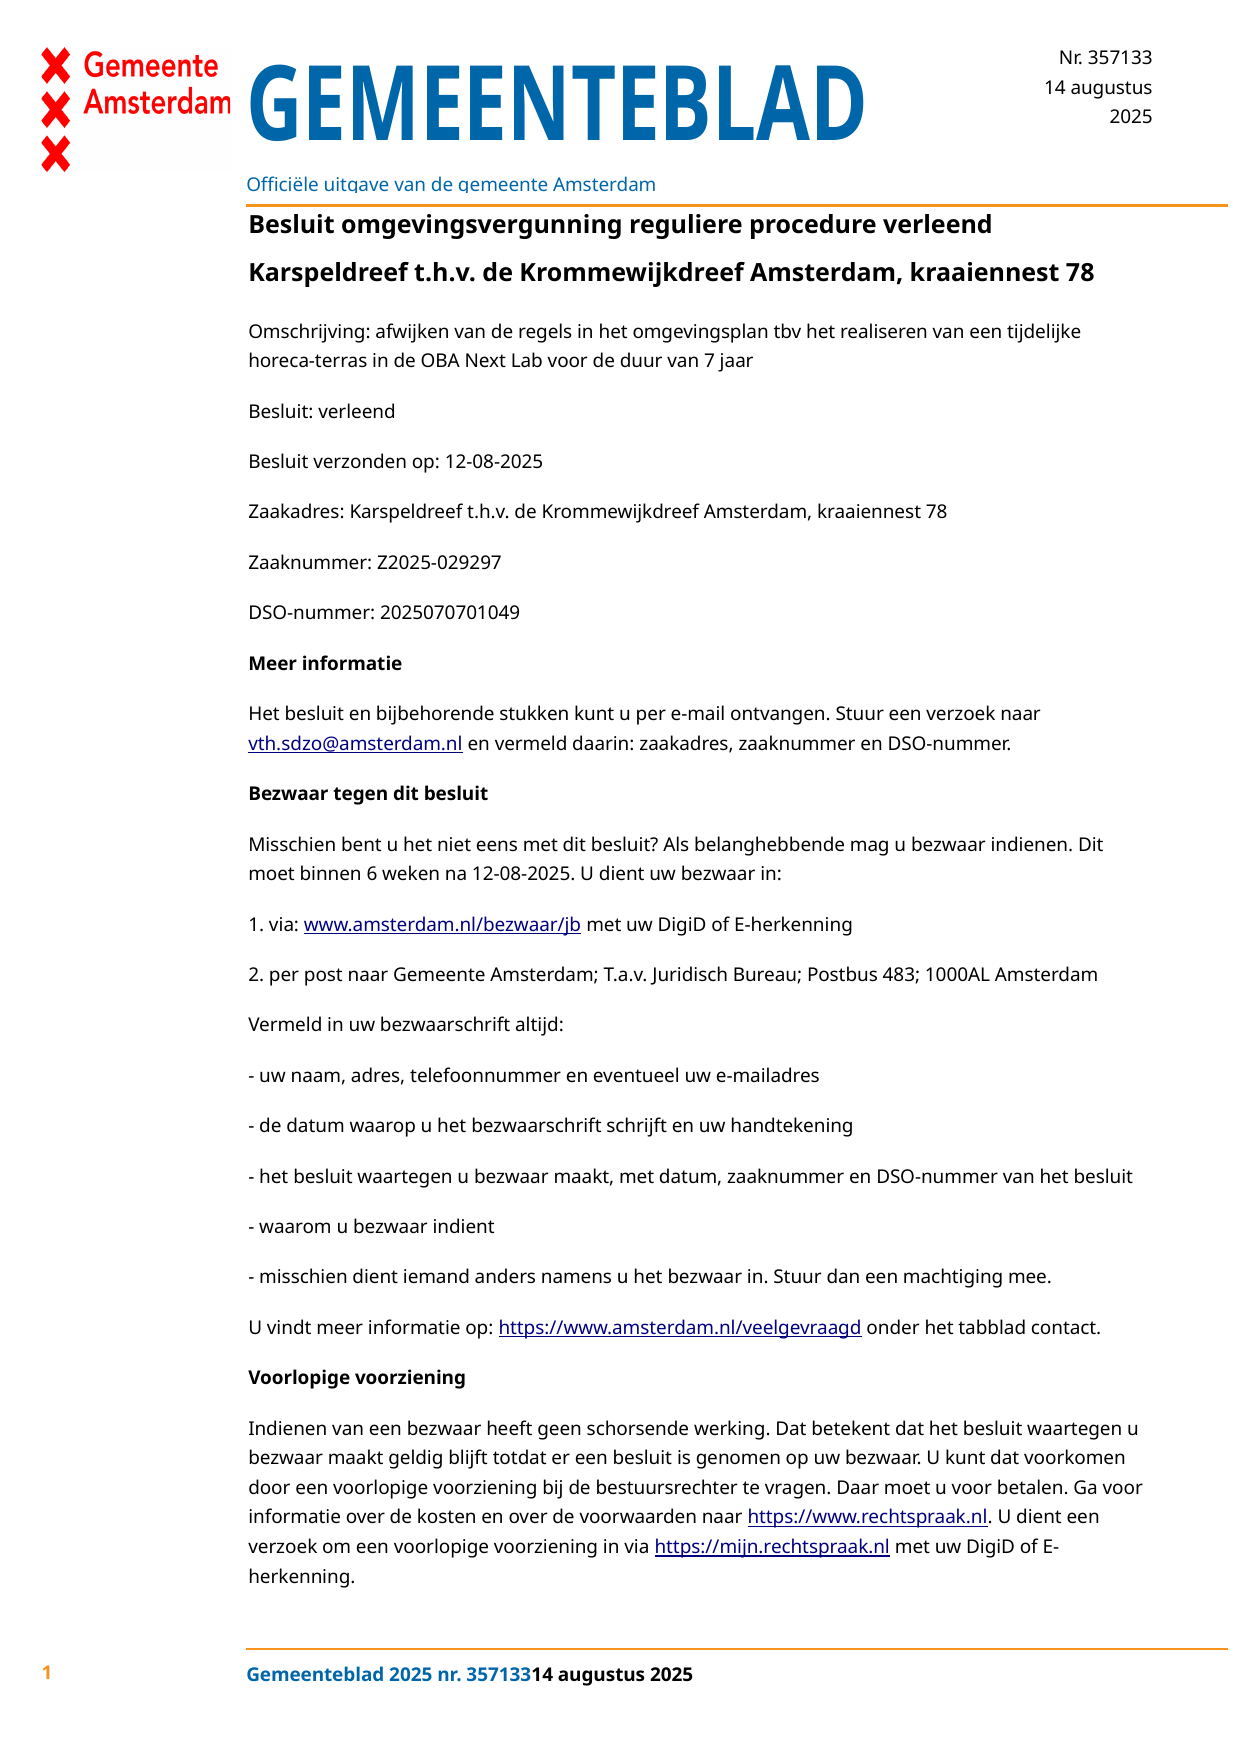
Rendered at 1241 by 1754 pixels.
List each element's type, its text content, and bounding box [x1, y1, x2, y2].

text Besluit: verleend [248, 398, 1152, 424]
text 2. per post naar Gemeente Amsterdam; T.a.v. Juridisch Bureau; Postbus 483; 1000AL Amsterdam [248, 961, 1152, 987]
text Besluit verzonden op: 12-08-2025 [248, 448, 1152, 474]
text Zaakadres: Karspeldreef t.h.v. de Krommewijkdreef Amsterdam, kraaiennest 78 [248, 499, 1152, 524]
text 1. via: www.amsterdam.nl/bezwaar/jb met uw DigiD of E-herkenning [248, 911, 1152, 937]
text Besluit omgevingsvergunning reguliere procedure verleend Karspeldreef t.h.v. de Krommewijkdreef Amsterdam, kraaiennest 78 [248, 207, 1152, 288]
text Meer informatie [248, 650, 1152, 676]
text - waarom u bezwaar indient [248, 1213, 1152, 1239]
text Indienen van een bezwaar heeft geen schorsende werking. Dat betekent dat het besluit waartegen u bezwaar maakt geldig blijft totdat er een besluit is genomen op uw bezwaar. U kunt dat voorkomen door een voorlopige voorziening bij de bestuursrechter te vragen. Daar moet u voor betalen. Ga voor informatie over de kosten en over de voorwaarden naar https://www.rechtspraak.nl. U dient een verzoek om een voorlopige voorziening in via https://mijn.rechtspraak.nl met uw DigiD of E-herkenning. [248, 1415, 1152, 1589]
text DSO-nummer: 2025070701049 [248, 599, 1152, 625]
text Zaaknummer: Z2025-029297 [248, 549, 1152, 575]
text U vindt meer informatie op: https://www.amsterdam.nl/veelgevraagd onder het tabblad contact. [248, 1314, 1152, 1340]
text - de datum waarop u het bezwaarschrift schrijft en uw handtekening [248, 1112, 1152, 1138]
text - het besluit waartegen u bezwaar maakt, met datum, zaaknummer en DSO-nummer van het besluit [248, 1163, 1152, 1189]
text Vermeld in uw bezwaarschrift altijd: [248, 1012, 1152, 1037]
text Bezwaar tegen dit besluit [248, 780, 1152, 806]
text Het besluit en bijbehorende stukken kunt u per e-mail ontvangen. Stuur een verzoek naar vth.sdzo@amsterdam.nl en vermeld daarin: zaakadres, zaaknummer en DSO-nummer. [248, 700, 1152, 756]
text - misschien dient iemand anders namens u het bezwaar in. Stuur dan een machtiging mee. [248, 1264, 1152, 1289]
picture [41, 47, 231, 172]
text - uw naam, adres, telefoonnummer en eventueel uw e-mailadres [248, 1062, 1152, 1088]
text Omschrijving: afwijken van de regels in het omgevingsplan tbv het realiseren van een tijdelijke horeca-terras in de OBA Next Lab voor de duur van 7 jaar [248, 318, 1152, 373]
text Misschien bent u het niet eens met dit besluit? Als belanghebbende mag u bezwaar indienen. Dit moet binnen 6 weken na 12-08-2025. U dient uw bezwaar in: [248, 831, 1152, 886]
text Voorlopige voorziening [248, 1364, 1152, 1390]
